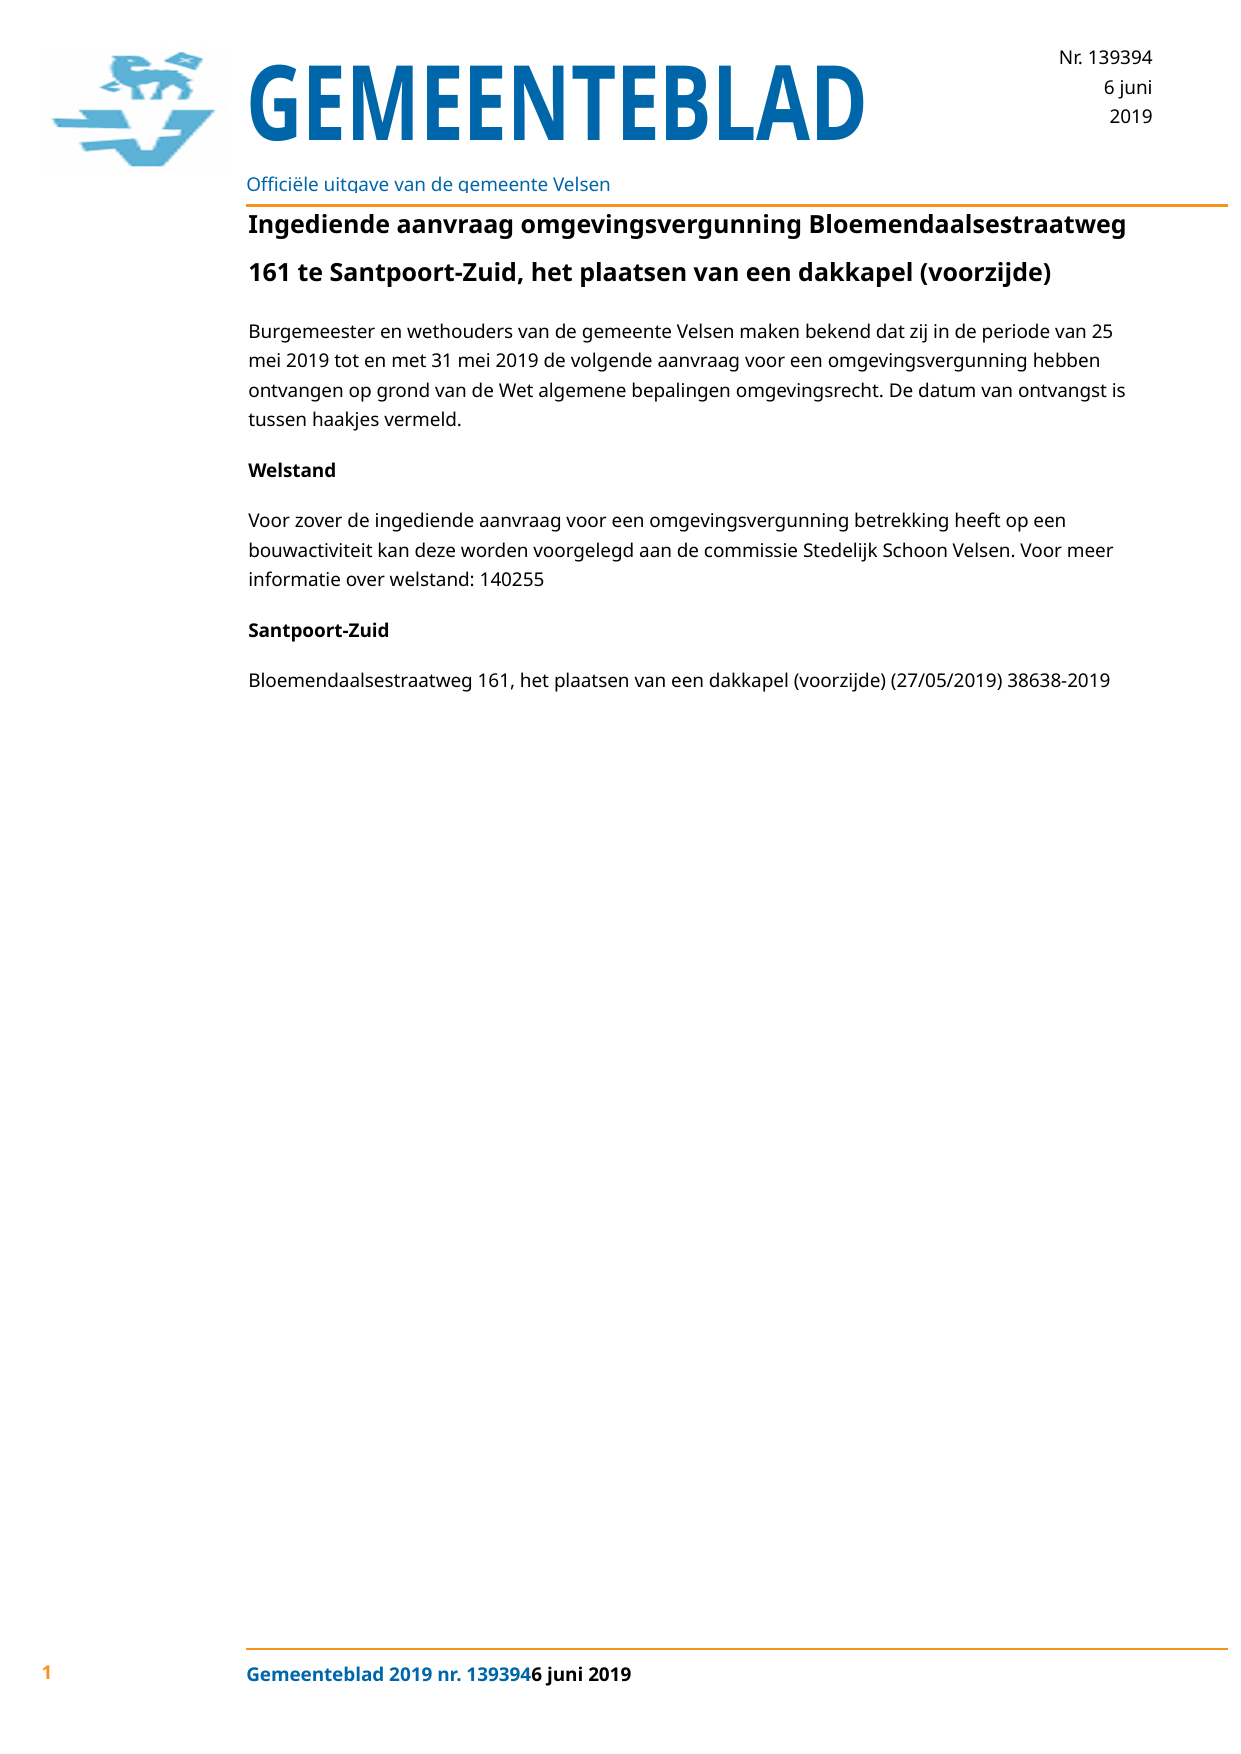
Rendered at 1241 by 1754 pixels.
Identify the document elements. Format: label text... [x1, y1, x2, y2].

text Welstand [248, 457, 1152, 483]
text Voor zover de ingediende aanvraag voor een omgevingsvergunning betrekking heeft op een bouwactiviteit kan deze worden voorgelegd aan de commissie Stedelijk Schoon Velsen. Voor meer informatie over welstand: 140255 [248, 507, 1152, 592]
picture [41, 47, 231, 172]
text Bloemendaalsestraatweg 161, het plaatsen van een dakkapel (voorzijde) (27/05/2019) 38638-2019 [248, 667, 1152, 693]
text Ingediende aanvraag omgevingsvergunning Bloemendaalsestraatweg 161 te Santpoort-Zuid, het plaatsen van een dakkapel (voorzijde) [248, 207, 1152, 288]
text Burgemeester en wethouders van de gemeente Velsen maken bekend dat zij in de periode van 25 mei 2019 tot en met 31 mei 2019 de volgende aanvraag voor een omgevingsvergunning hebben ontvangen op grond van de Wet algemene bepalingen omgevingsrecht. De datum van ontvangst is tussen haakjes vermeld. [248, 318, 1152, 432]
text Santpoort-Zuid [248, 617, 1152, 643]
